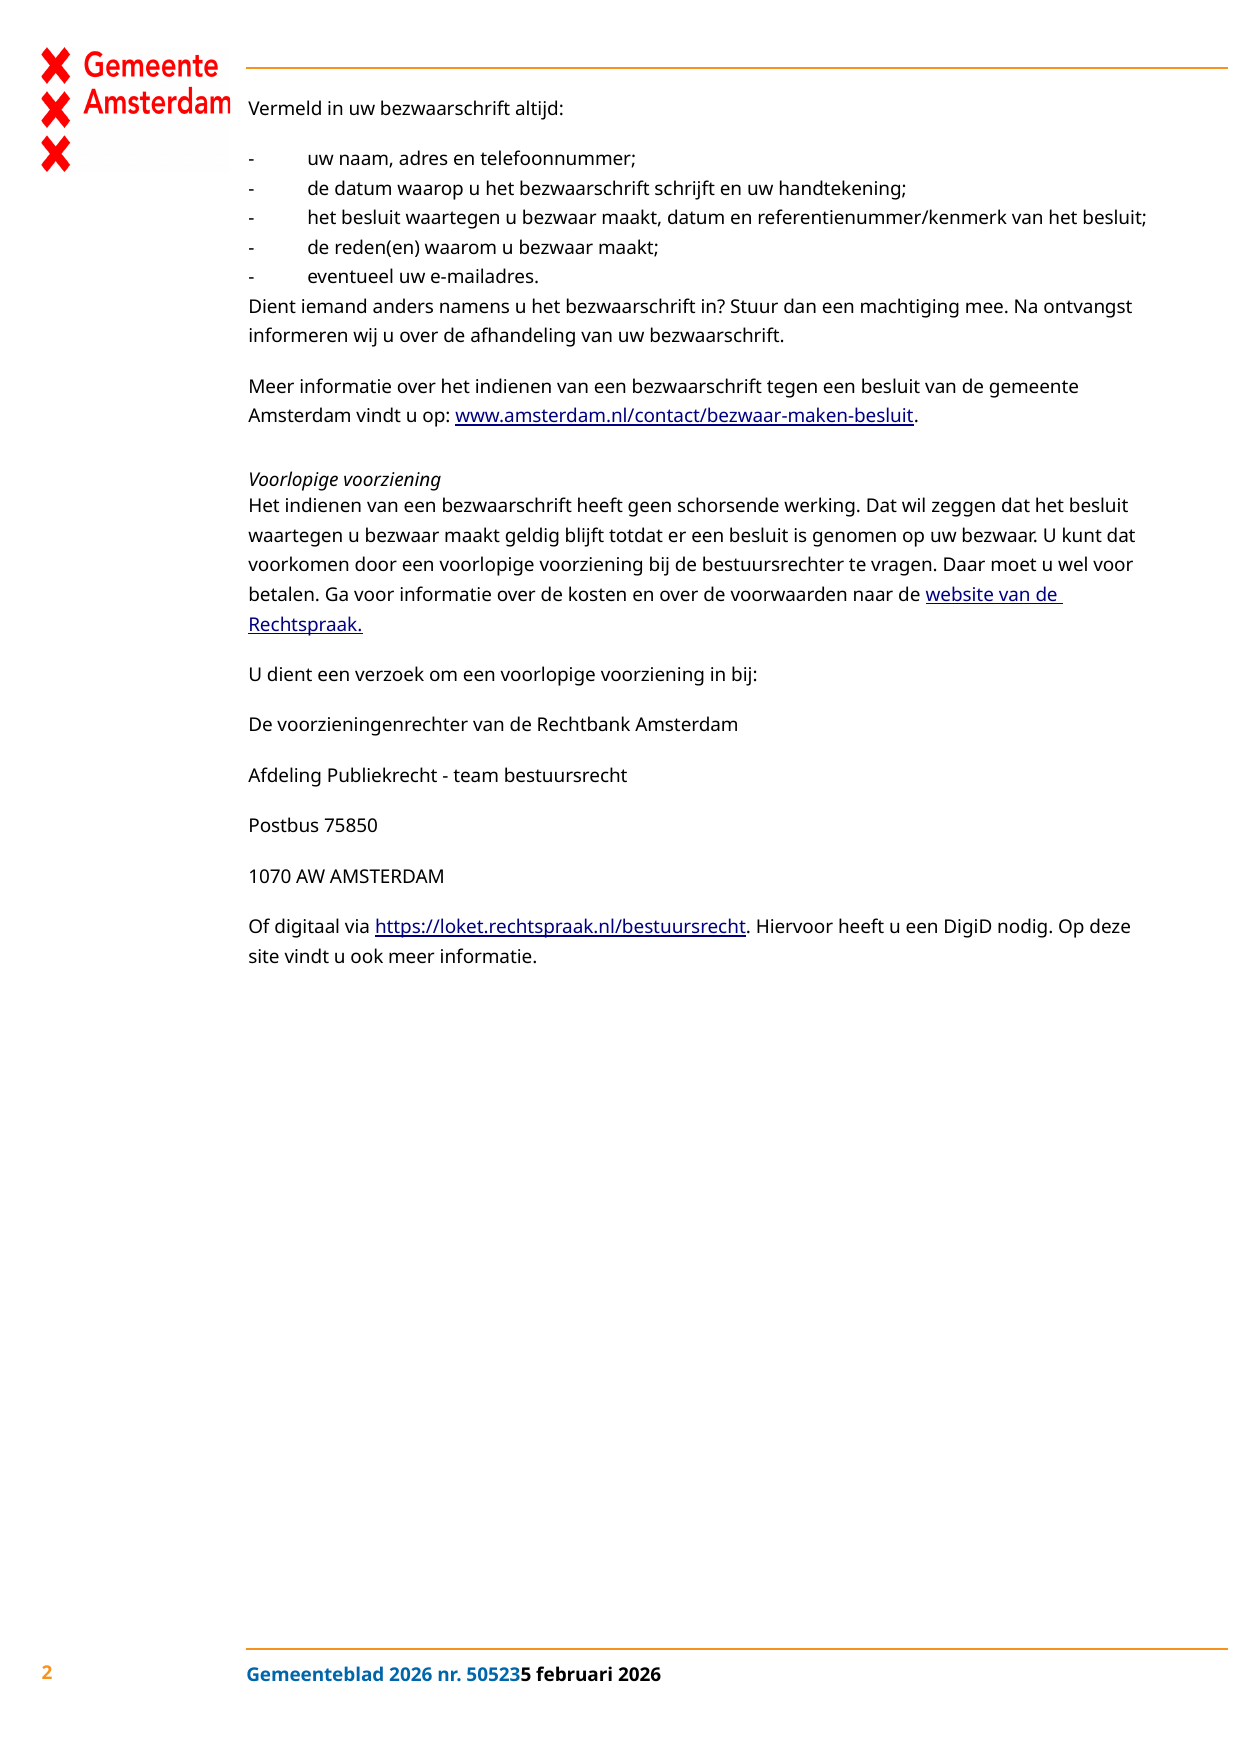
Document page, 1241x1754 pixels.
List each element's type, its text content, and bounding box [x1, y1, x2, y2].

text Afdeling Publiekrecht - team bestuursrecht [248, 762, 1152, 788]
text Het indienen van een bezwaarschrift heeft geen schorsende werking. Dat wil zeggen dat het besluit waartegen u bezwaar maakt geldig blijft totdat er een besluit is genomen op uw bezwaar. U kunt dat voorkomen door een voorlopige voorziening bij de bestuursrechter te vragen. Daar moet u wel voor betalen. Ga voor informatie over de kosten en over de voorwaarden naar de website van de Rechtspraak. [248, 492, 1152, 636]
list uw naam, adres en telefoonnummer; [248, 145, 1152, 171]
text Dient iemand anders namens u het bezwaarschrift in? Stuur dan een machtiging mee. Na ontvangst informeren wij u over de afhandeling van uw bezwaarschrift. [248, 293, 1152, 348]
text Meer informatie over het indienen van een bezwaarschrift tegen een besluit van de gemeente Amsterdam vindt u op: www.amsterdam.nl/contact/bezwaar-maken-besluit. [248, 373, 1152, 428]
text 1070 AW AMSTERDAM [248, 863, 1152, 888]
text Of digitaal via https://loket.rechtspraak.nl/bestuursrecht. Hiervoor heeft u een DigiD nodig. Op deze site vindt u ook meer informatie. [248, 913, 1152, 968]
list het besluit waartegen u bezwaar maakt, datum en referentienummer/kenmerk van het besluit; [248, 204, 1152, 230]
text U dient een verzoek om een voorlopige voorziening in bij: [248, 661, 1152, 687]
picture [41, 47, 231, 172]
text De voorzieningenrechter van de Rechtbank Amsterdam [248, 712, 1152, 737]
text Vermeld in uw bezwaarschrift altijd: [248, 95, 1152, 121]
list eventueel uw e-mailadres. [248, 263, 1152, 289]
text Postbus 75850 [248, 812, 1152, 838]
text Voorlopige voorziening [248, 467, 1152, 492]
list de reden(en) waarom u bezwaar maakt; [248, 234, 1152, 260]
list de datum waarop u het bezwaarschrift schrijft en uw handtekening; [248, 175, 1152, 201]
